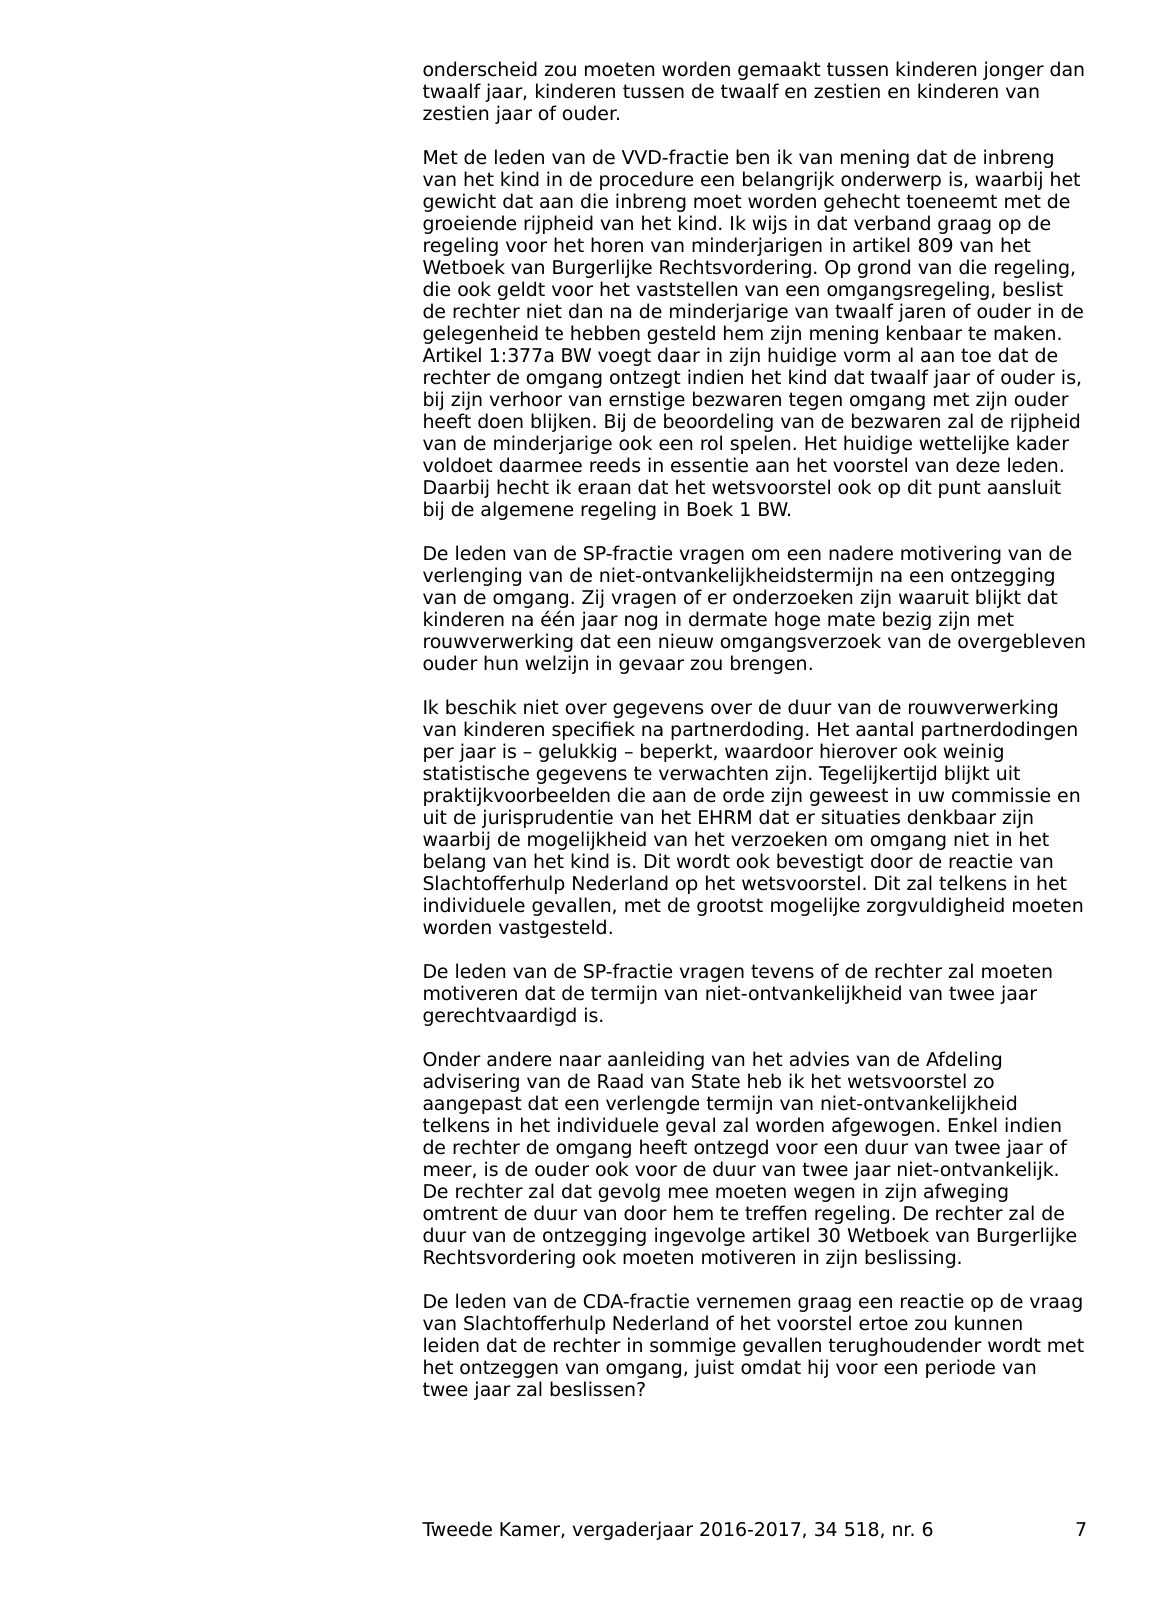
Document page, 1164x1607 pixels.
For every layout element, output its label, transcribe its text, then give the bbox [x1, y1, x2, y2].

text Ik beschik niet over gegevens over de duur van de rouwverwerking van kinderen specifiek na partnerdoding. Het aantal partnerdodingen per jaar is – gelukkig – beperkt, waardoor hierover ook weinig statistische gegevens te verwachten zijn. Tegelijkertijd blijkt uit praktijkvoorbeelden die aan de orde zijn geweest in uw commissie en uit de jurisprudentie van het EHRM dat er situaties denkbaar zijn waarbij de mogelijkheid van het verzoeken om omgang niet in het belang van het kind is. Dit wordt ook bevestigt door de reactie van Slachtofferhulp Nederland op het wetsvoorstel. Dit zal telkens in het individuele gevallen, met de grootst mogelijke zorgvuldigheid moeten worden vastgesteld. [422, 697, 1087, 939]
text De leden van de SP-fractie vragen tevens of de rechter zal moeten motiveren dat de termijn van niet-ontvankelijkheid van twee jaar gerechtvaardigd is. [422, 961, 1087, 1027]
text onderscheid zou moeten worden gemaakt tussen kinderen jonger dan twaalf jaar, kinderen tussen de twaalf en zestien en kinderen van zestien jaar of ouder. [422, 59, 1087, 125]
text De leden van de SP-fractie vragen om een nadere motivering van de verlenging van de niet-ontvankelijkheidstermijn na een ontzegging van de omgang. Zij vragen of er onderzoeken zijn waaruit blijkt dat kinderen na één jaar nog in dermate hoge mate bezig zijn met rouwverwerking dat een nieuw omgangsverzoek van de overgebleven ouder hun welzijn in gevaar zou brengen. [422, 543, 1087, 675]
text De leden van de CDA-fractie vernemen graag een reactie op de vraag van Slachtofferhulp Nederland of het voorstel ertoe zou kunnen leiden dat de rechter in sommige gevallen terughoudender wordt met het ontzeggen van omgang, juist omdat hij voor een periode van twee jaar zal beslissen? [422, 1291, 1087, 1401]
text Met de leden van de VVD-fractie ben ik van mening dat de inbreng van het kind in de procedure een belangrijk onderwerp is, waarbij het gewicht dat aan die inbreng moet worden gehecht toeneemt met de groeiende rijpheid van het kind. Ik wijs in dat verband graag op de regeling voor het horen van minderjarigen in artikel 809 van het Wetboek van Burgerlijke Rechtsvordering. Op grond van die regeling, die ook geldt voor het vaststellen van een omgangsregeling, beslist de rechter niet dan na de minderjarige van twaalf jaren of ouder in de gelegenheid te hebben gesteld hem zijn mening kenbaar te maken. Artikel 1:377a BW voegt daar in zijn huidige vorm al aan toe dat de rechter de omgang ontzegt indien het kind dat twaalf jaar of ouder is, bij zijn verhoor van ernstige bezwaren tegen omgang met zijn ouder heeft doen blijken. Bij de beoordeling van de bezwaren zal de rijpheid van de minderjarige ook een rol spelen. Het huidige wettelijke kader voldoet daarmee reeds in essentie aan het voorstel van deze leden. Daarbij hecht ik eraan dat het wetsvoorstel ook op dit punt aansluit bij de algemene regeling in Boek 1 BW. [422, 147, 1087, 521]
text Onder andere naar aanleiding van het advies van de Afdeling advisering van de Raad van State heb ik het wetsvoorstel zo aangepast dat een verlengde termijn van niet-ontvankelijkheid telkens in het individuele geval zal worden afgewogen. Enkel indien de rechter de omgang heeft ontzegd voor een duur van twee jaar of meer, is de ouder ook voor de duur van twee jaar niet-ontvankelijk. De rechter zal dat gevolg mee moeten wegen in zijn afweging omtrent de duur van door hem te treffen regeling. De rechter zal de duur van de ontzegging ingevolge artikel 30 Wetboek van Burgerlijke Rechtsvordering ook moeten motiveren in zijn beslissing. [422, 1049, 1087, 1269]
